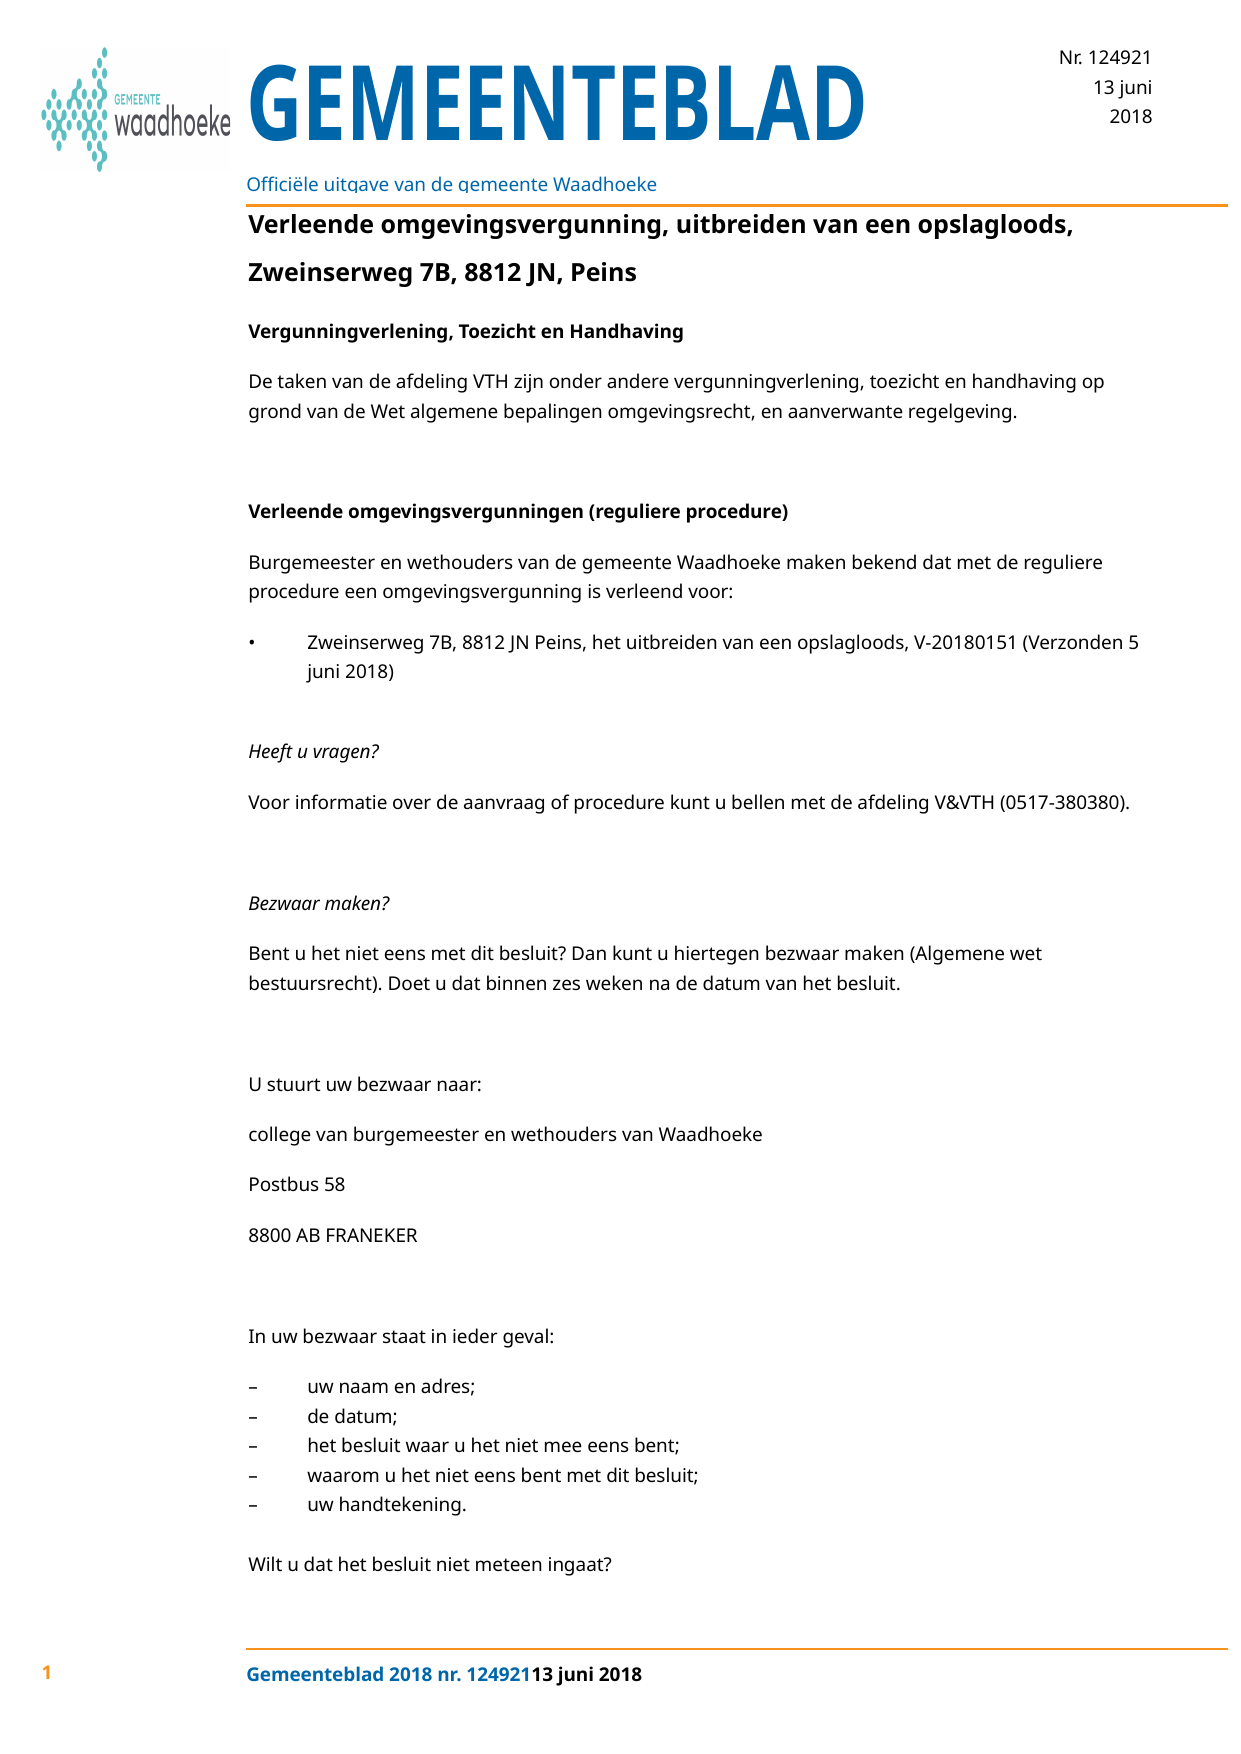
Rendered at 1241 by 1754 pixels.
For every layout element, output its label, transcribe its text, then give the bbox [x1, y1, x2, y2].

text U stuurt uw bezwaar naar: [248, 1071, 1152, 1097]
list het besluit waar u het niet mee eens bent; [248, 1432, 1152, 1458]
text Postbus 58 [248, 1172, 1152, 1197]
text 8800 AB FRANEKER [248, 1222, 1152, 1248]
text Vergunningverlening, Toezicht en Handhaving [248, 318, 1152, 344]
text Verleende omgevingsvergunning, uitbreiden van een opslagloods, Zweinserweg 7B, 8812 JN, Peins [248, 207, 1152, 288]
text college van burgemeester en wethouders van Waadhoeke [248, 1121, 1152, 1147]
text In uw bezwaar staat in ieder geval: [248, 1323, 1152, 1349]
list waarom u het niet eens bent met dit besluit; [248, 1462, 1152, 1488]
text Bezwaar maken? [248, 890, 1152, 916]
list de datum; [248, 1403, 1152, 1429]
text Heeft u vragen? [248, 739, 1152, 764]
text Voor informatie over de aanvraag of procedure kunt u bellen met de afdeling V&VTH (0517-380380). [248, 789, 1152, 815]
list uw handtekening. [248, 1492, 1152, 1517]
text Verleende omgevingsvergunningen (reguliere procedure) [248, 499, 1152, 524]
picture [41, 47, 231, 172]
text Burgemeester en wethouders van de gemeente Waadhoeke maken bekend dat met de reguliere procedure een omgevingsvergunning is verleend voor: [248, 549, 1152, 604]
text Bent u het niet eens met dit besluit? Dan kunt u hiertegen bezwaar maken (Algemene wet bestuursrecht). Doet u dat binnen zes weken na de datum van het besluit. [248, 940, 1152, 996]
text Wilt u dat het besluit niet meteen ingaat? [248, 1551, 1152, 1577]
list Zweinserweg 7B, 8812 JN Peins, het uitbreiden van een opslagloods, V-20180151 (Verzonden 5 juni 2018) [248, 629, 1152, 684]
text De taken van de afdeling VTH zijn onder andere vergunningverlening, toezicht en handhaving op grond van de Wet algemene bepalingen omgevingsrecht, en aanverwante regelgeving. [248, 368, 1152, 424]
list uw naam en adres; [248, 1373, 1152, 1399]
